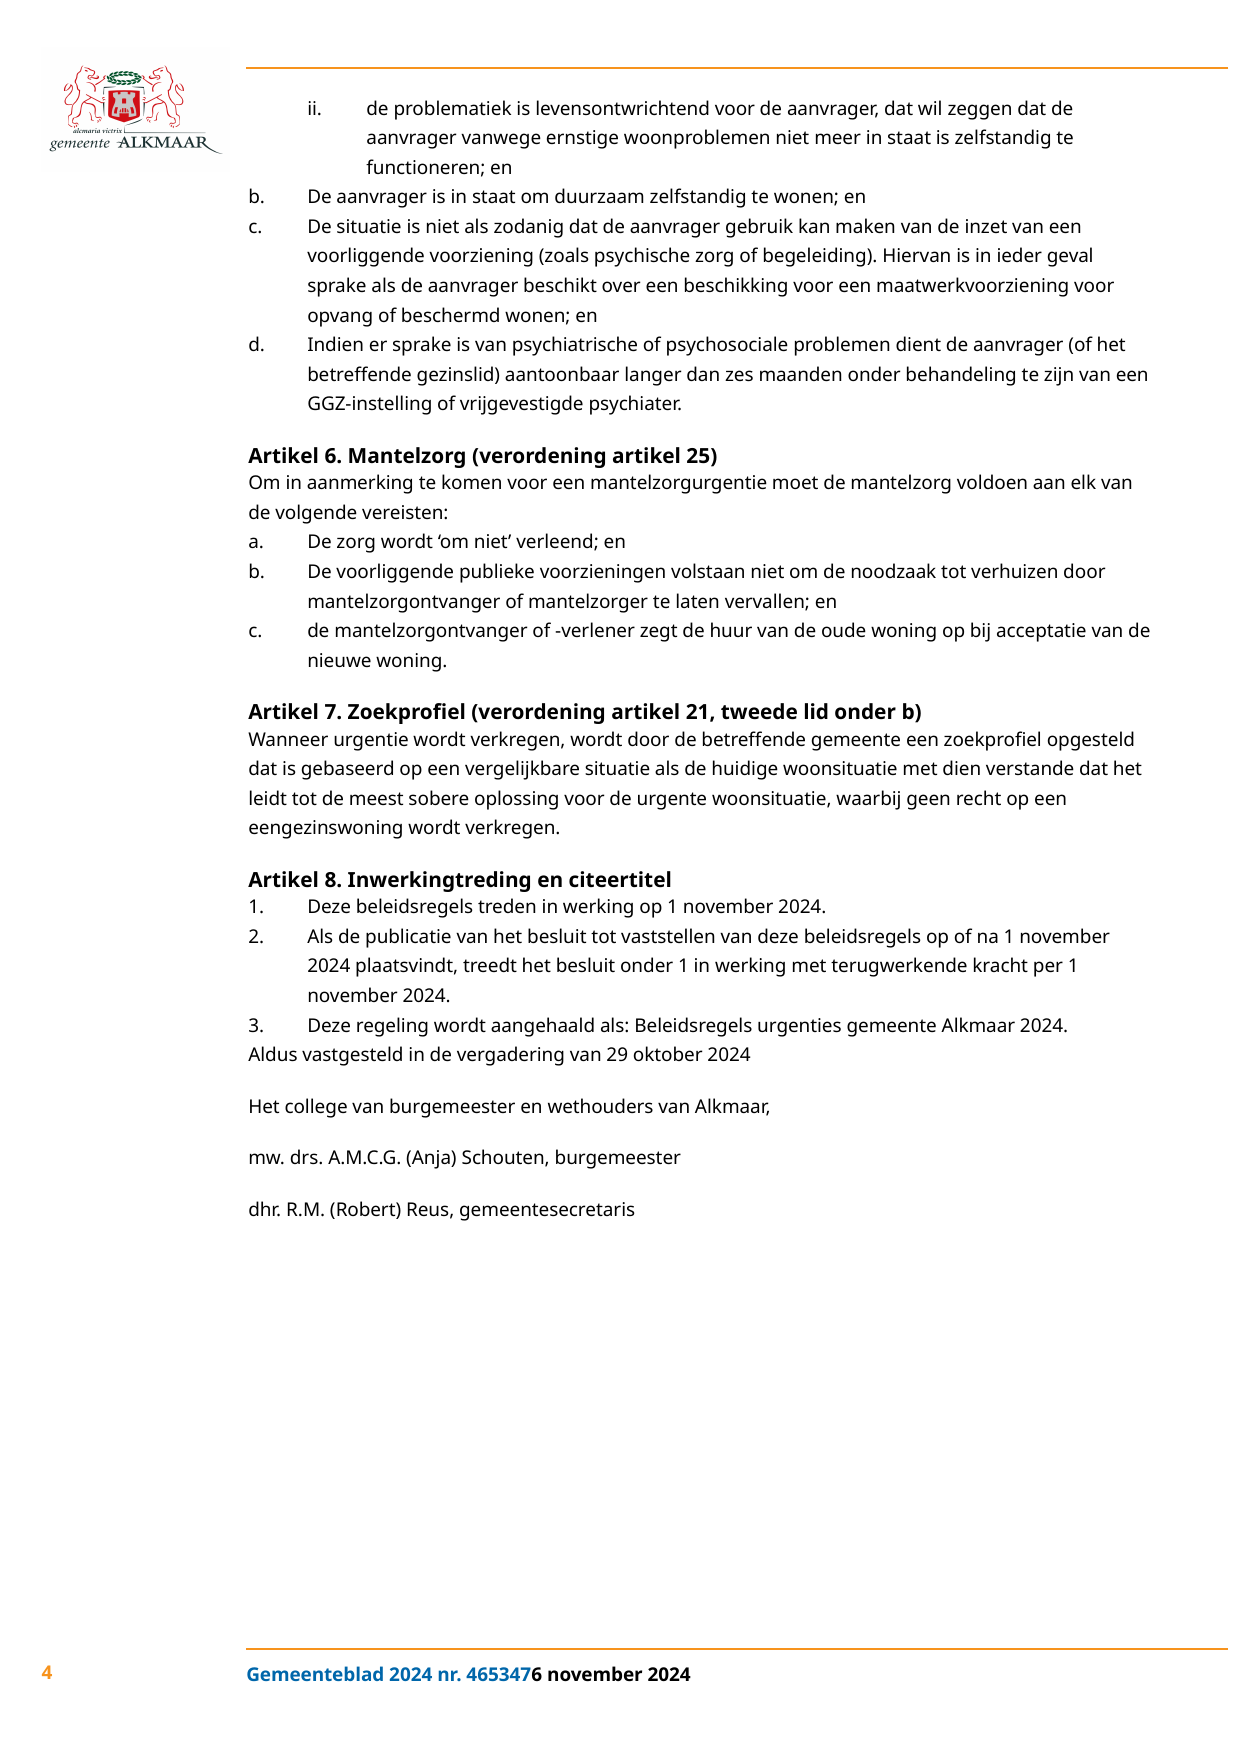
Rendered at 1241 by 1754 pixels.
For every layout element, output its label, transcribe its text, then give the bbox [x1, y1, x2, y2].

text mw. drs. A.M.C.G. (Anja) Schouten, burgemeester [248, 1144, 1152, 1170]
list de problematiek is levensontwrichtend voor de aanvrager, dat wil zeggen dat de aanvrager vanwege ernstige woonproblemen niet meer in staat is zelfstandig te functioneren; en [307, 95, 1152, 180]
text Het college van burgemeester en wethouders van Alkmaar, [248, 1093, 1152, 1118]
picture [41, 47, 231, 172]
list Deze regeling wordt aangehaald als: Beleidsregels urgenties gemeente Alkmaar 2024. [248, 1012, 1152, 1037]
list De voorliggende publieke voorzieningen volstaan niet om de noodzaak tot verhuizen door mantelzorgontvanger of mantelzorger te laten vervallen; en [248, 558, 1152, 613]
list Als de publicatie van het besluit tot vaststellen van deze beleidsregels op of na 1 november 2024 plaatsvindt, treedt het besluit onder 1 in werking met terugwerkende kracht per 1 november 2024. [248, 923, 1152, 1008]
list Indien er sprake is van psychiatrische of psychosociale problemen dient de aanvrager (of het betreffende gezinslid) aantoonbaar langer dan zes maanden onder behandeling te zijn van een GGZ-instelling of vrijgevestigde psychiater. [248, 331, 1152, 416]
text Aldus vastgesteld in de vergadering van 29 oktober 2024 [248, 1041, 1152, 1067]
list De situatie is niet als zodanig dat de aanvrager gebruik kan maken van de inzet van een voorliggende voorziening (zoals psychische zorg of begeleiding). Hiervan is in ieder geval sprake als de aanvrager beschikt over een beschikking voor een maatwerkvoorziening voor opvang of beschermd wonen; en [248, 213, 1152, 328]
text Artikel 6. Mantelzorg (verordening artikel 25) [248, 441, 1152, 469]
text Wanneer urgentie wordt verkregen, wordt door de betreffende gemeente een zoekprofiel opgesteld dat is gebaseerd op een vergelijkbare situatie als de huidige woonsituatie met dien verstande dat het leidt tot de meest sobere oplossing voor de urgente woonsituatie, waarbij geen recht op een eengezinswoning wordt verkregen. [248, 726, 1152, 840]
text Artikel 7. Zoekprofiel (verordening artikel 21, tweede lid onder b) [248, 697, 1152, 726]
list de mantelzorgontvanger of -verlener zegt de huur van de oude woning op bij acceptatie van de nieuwe woning. [248, 617, 1152, 673]
list De zorg wordt ‘om niet’ verleend; en [248, 529, 1152, 554]
list Deze beleidsregels treden in werking op 1 november 2024. [248, 893, 1152, 919]
text dhr. R.M. (Robert) Reus, gemeentesecretaris [248, 1196, 1152, 1221]
text Artikel 8. Inwerkingtreding en citeertitel [248, 865, 1152, 893]
list De aanvrager is in staat om duurzaam zelfstandig te wonen; en [248, 183, 1152, 209]
text Om in aanmerking te komen voor een mantelzorgurgentie moet de mantelzorg voldoen aan elk van de volgende vereisten: [248, 469, 1152, 525]
